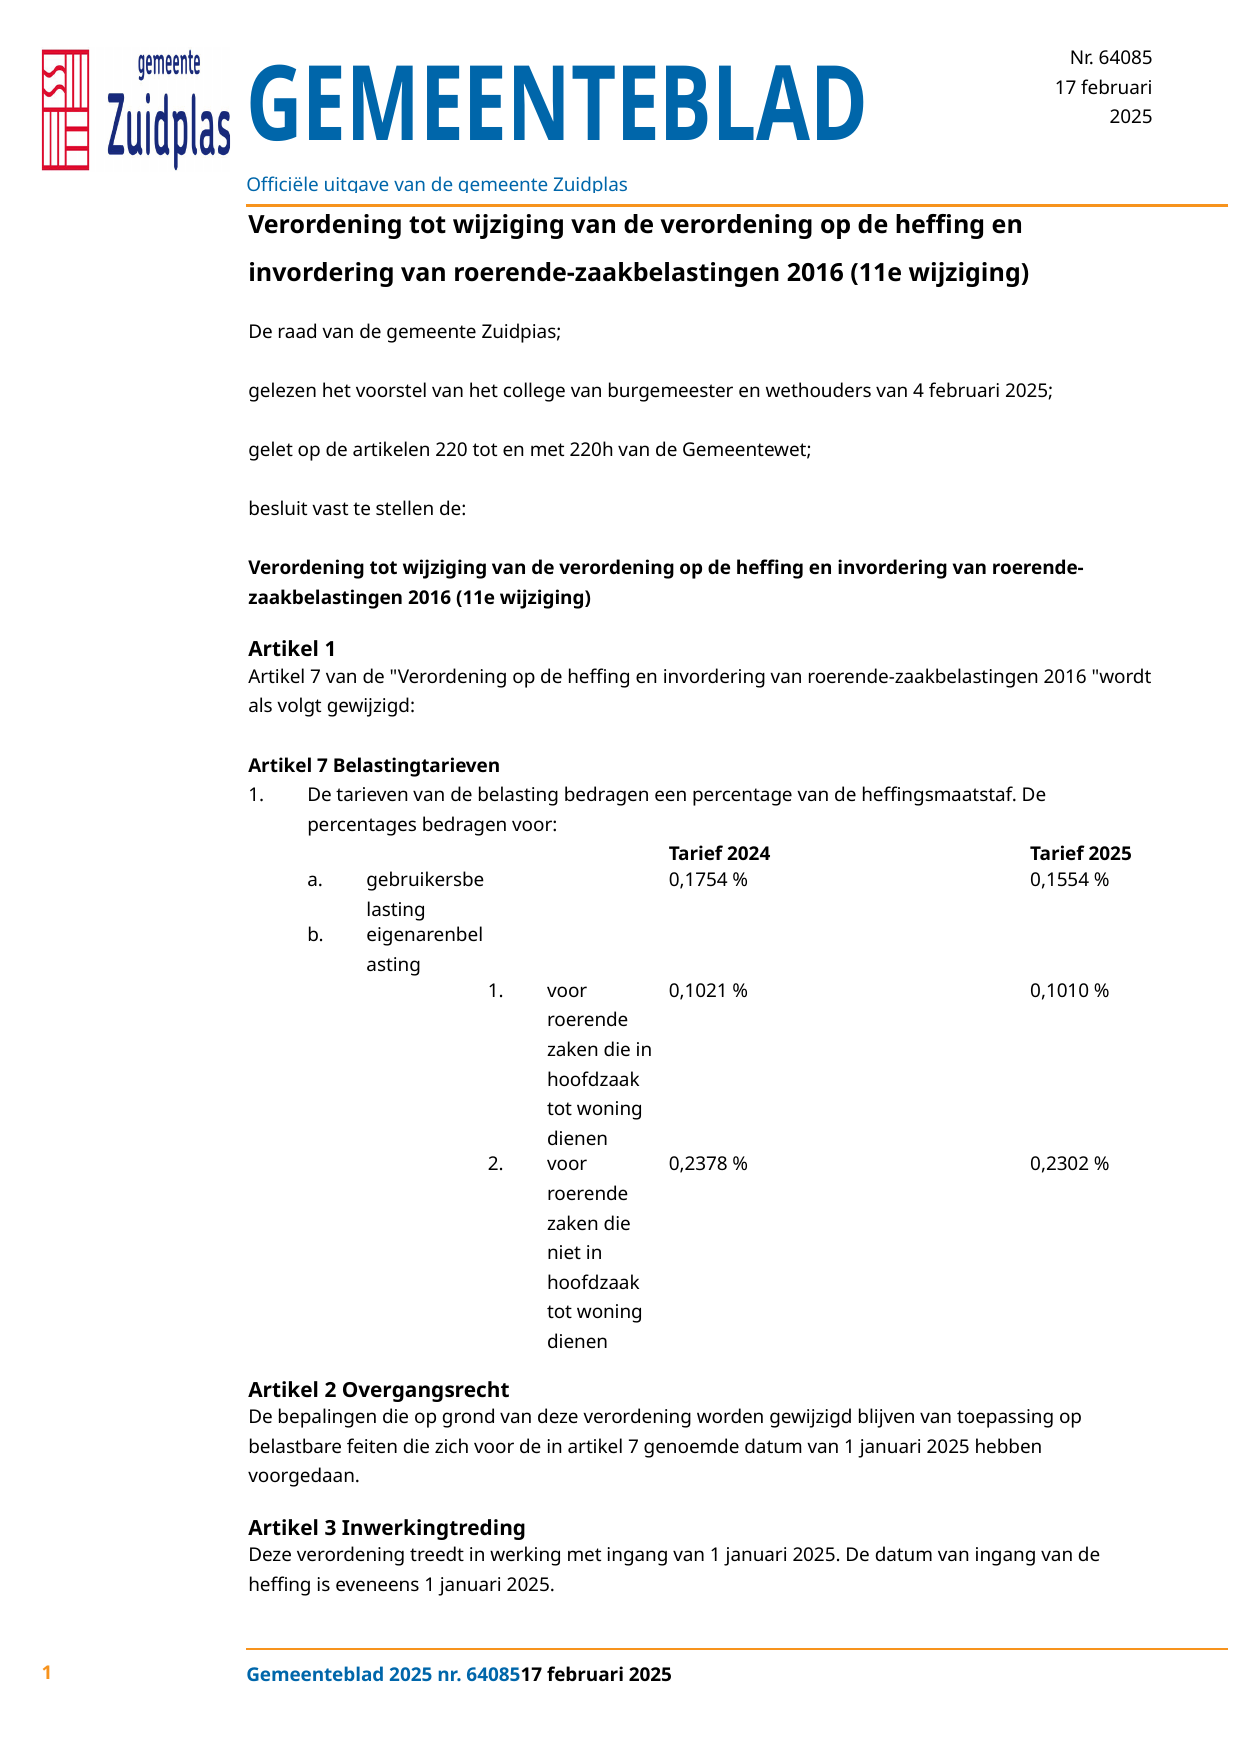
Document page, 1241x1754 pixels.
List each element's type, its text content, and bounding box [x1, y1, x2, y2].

text gelet op de artikelen 220 tot en met 220h van de Gemeentewet; [248, 436, 1152, 462]
text Artikel 3 Inwerkingtreding [248, 1513, 1152, 1541]
list De tarieven van de belasting bedragen een percentage van de heffingsmaatstaf. De percentages bedragen voor: [248, 781, 1152, 837]
table_cell gebruikersbelasting [307, 866, 488, 922]
table_cell [669, 922, 1030, 977]
table_cell 0,1554 % [1030, 866, 1211, 922]
table_cell voor roerende zaken die niet in hoofdzaak tot woning dienen [488, 1151, 668, 1354]
table_cell 0,1021 % [669, 977, 1030, 1151]
picture [41, 47, 231, 172]
text Artikel 2 Overgangsrecht [248, 1375, 1152, 1403]
table_cell voor roerende zaken die in hoofdzaak tot woning dienen [488, 977, 668, 1151]
table_cell [488, 922, 668, 977]
table_cell 0,1754 % [669, 866, 1030, 922]
table_cell 0,2302 % [1030, 1151, 1211, 1354]
table_cell 0,2378 % [669, 1151, 1030, 1354]
table_header [307, 841, 488, 866]
table_cell 0,1010 % [1030, 977, 1211, 1151]
table_header Tarief 2025 [1030, 841, 1211, 866]
text gelezen het voorstel van het college van burgemeester en wethouders van 4 februari 2025; [248, 377, 1152, 403]
table_cell [307, 977, 488, 1151]
table_cell eigenarenbelasting [307, 922, 488, 977]
text besluit vast te stellen de: [248, 495, 1152, 521]
text Artikel 7 Belastingtarieven [248, 752, 1152, 777]
table_cell [488, 866, 668, 922]
text Deze verordening treedt in werking met ingang van 1 januari 2025. De datum van ingang van de heffing is eveneens 1 januari 2025. [248, 1541, 1152, 1597]
text Verordening tot wijziging van de verordening op de heffing en invordering van roerende-zaakbelastingen 2016 (11e wijziging) [248, 554, 1152, 610]
table_header Tarief 2024 [669, 841, 1030, 866]
text Artikel 1 [248, 634, 1152, 663]
table_cell [1030, 922, 1211, 977]
text Artikel 7 van de "Verordening op de heffing en invordering van roerende-zaakbelastingen 2016 "wordt als volgt gewijzigd: [248, 663, 1152, 718]
text Verordening tot wijziging van de verordening op de heffing en invordering van roerende-zaakbelastingen 2016 (11e wijziging) [248, 207, 1152, 288]
table_header [488, 841, 668, 866]
text De bepalingen die op grond van deze verordening worden gewijzigd blijven van toepassing op belastbare feiten die zich voor de in artikel 7 genoemde datum van 1 januari 2025 hebben voorgedaan. [248, 1403, 1152, 1488]
table_cell [307, 1151, 488, 1354]
text De raad van de gemeente Zuidpias; [248, 318, 1152, 344]
